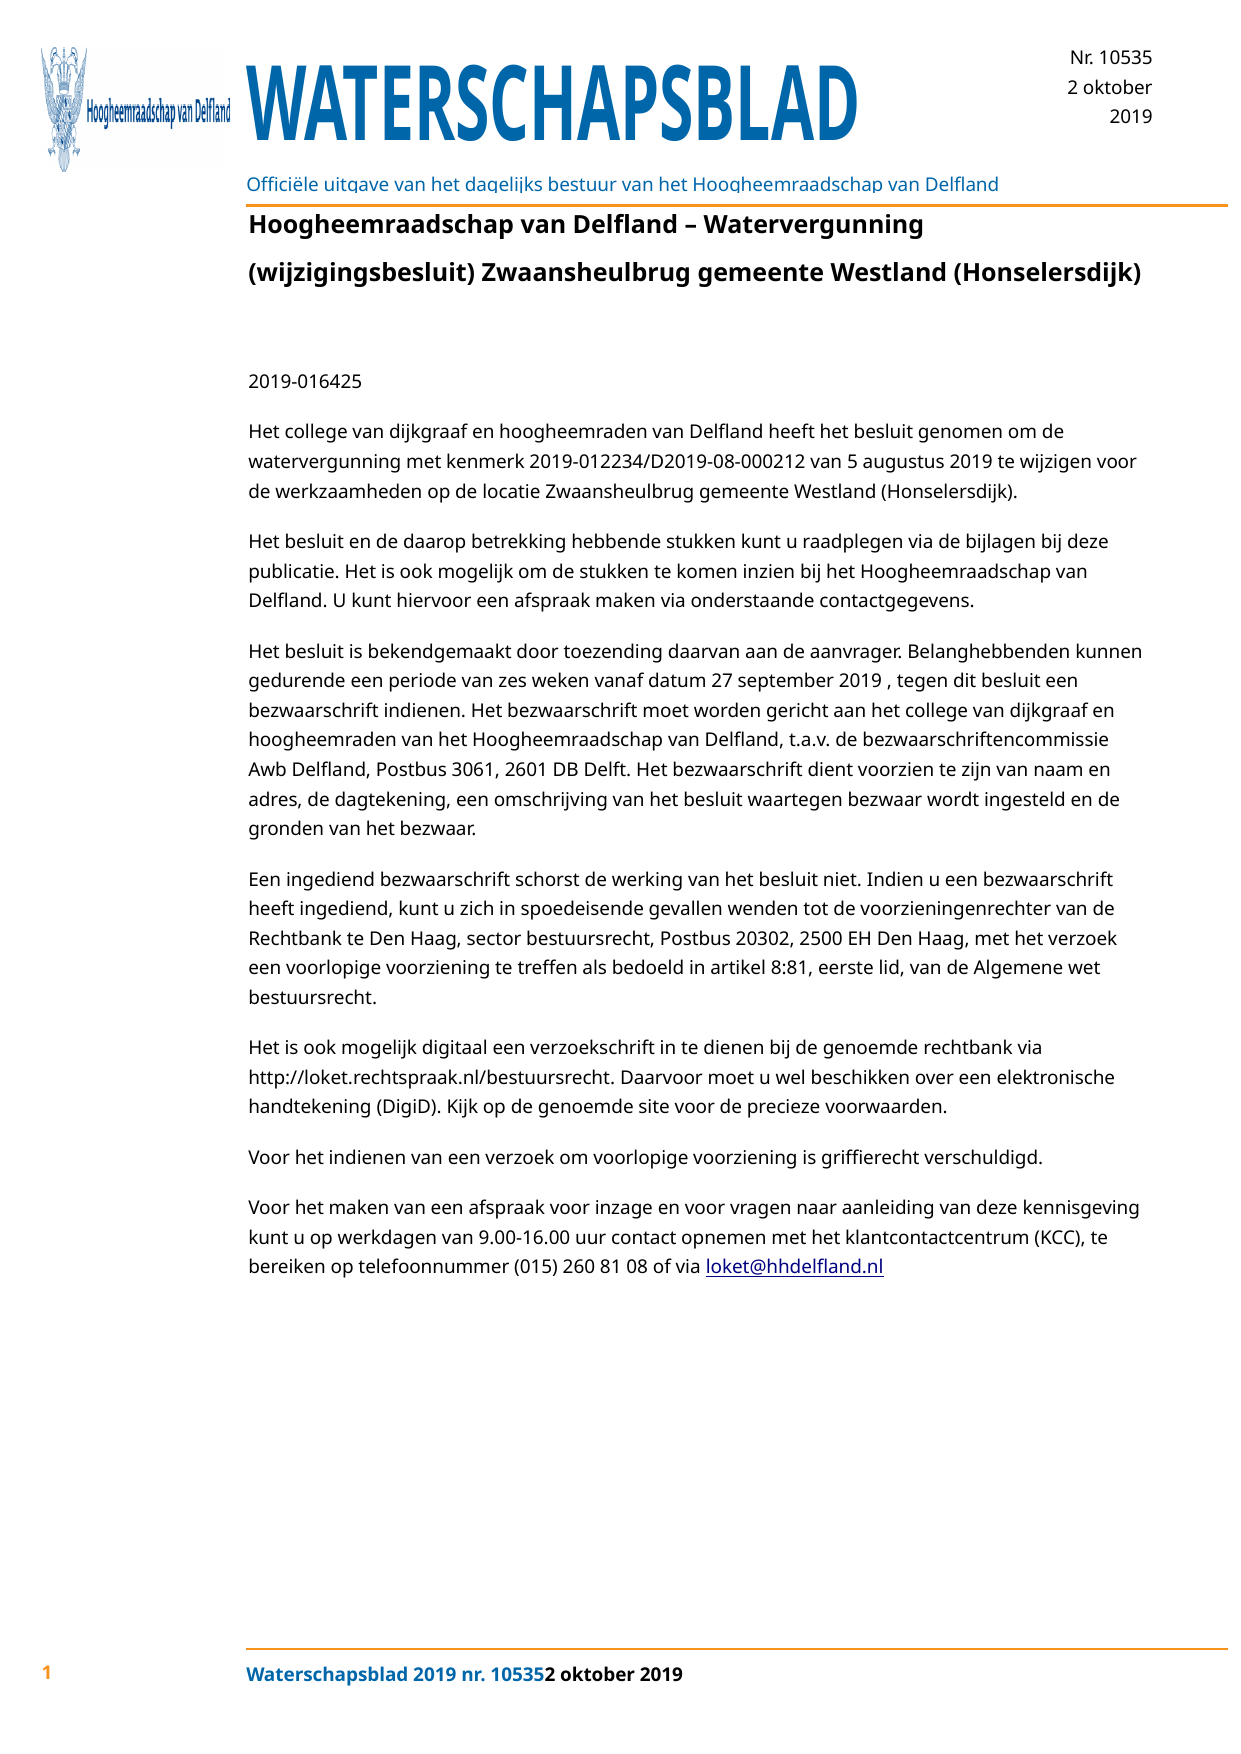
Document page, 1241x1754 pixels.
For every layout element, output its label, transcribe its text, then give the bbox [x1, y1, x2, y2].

text Het besluit en de daarop betrekking hebbende stukken kunt u raadplegen via de bijlagen bij deze publicatie. Het is ook mogelijk om de stukken te komen inzien bij het Hoogheemraadschap van Delfland. U kunt hiervoor een afspraak maken via onderstaande contactgegevens. [248, 528, 1152, 613]
text Het besluit is bekendgemaakt door toezending daarvan aan de aanvrager. Belanghebbenden kunnen gedurende een periode van zes weken vanaf datum 27 september 2019 , tegen dit besluit een bezwaarschrift indienen. Het bezwaarschrift moet worden gericht aan het college van dijkgraaf en hoogheemraden van het Hoogheemraadschap van Delfland, t.a.v. de bezwaarschriftencommissie Awb Delfland, Postbus 3061, 2601 DB Delft. Het bezwaarschrift dient voorzien te zijn van naam en adres, de dagtekening, een omschrijving van het besluit waartegen bezwaar wordt ingesteld en de gronden van het bezwaar. [248, 638, 1152, 841]
text Het is ook mogelijk digitaal een verzoekschrift in te dienen bij de genoemde rechtbank via http://loket.rechtspraak.nl/bestuursrecht. Daarvoor moet u wel beschikken over een elektronische handtekening (DigiD). Kijk op de genoemde site voor de precieze voorwaarden. [248, 1034, 1152, 1119]
text Hoogheemraadschap van Delfland – Watervergunning (wijzigingsbesluit) Zwaansheulbrug gemeente Westland (Honselersdijk) [248, 207, 1152, 288]
text Voor het maken van een afspraak voor inzage en voor vragen naar aanleiding van deze kennisgeving kunt u op werkdagen van 9.00-16.00 uur contact opnemen met het klantcontactcentrum (KCC), te bereiken op telefoonnummer (015) 260 81 08 of via loket@hhdelfland.nl [248, 1194, 1152, 1279]
picture [41, 47, 231, 172]
text Het college van dijkgraaf en hoogheemraden van Delfland heeft het besluit genomen om de watervergunning met kenmerk 2019-012234/D2019-08-000212 van 5 augustus 2019 te wijzigen voor de werkzaamheden op de locatie Zwaansheulbrug gemeente Westland (Honselersdijk). [248, 419, 1152, 504]
text Voor het indienen van een verzoek om voorlopige voorziening is griffierecht verschuldigd. [248, 1144, 1152, 1170]
text 2019-016425 [248, 368, 1152, 394]
text Een ingediend bezwaarschrift schorst de werking van het besluit niet. Indien u een bezwaarschrift heeft ingediend, kunt u zich in spoedeisende gevallen wenden tot de voorzieningenrechter van de Rechtbank te Den Haag, sector bestuursrecht, Postbus 20302, 2500 EH Den Haag, met het verzoek een voorlopige voorziening te treffen als bedoeld in artikel 8:81, eerste lid, van de Algemene wet bestuursrecht. [248, 866, 1152, 1010]
